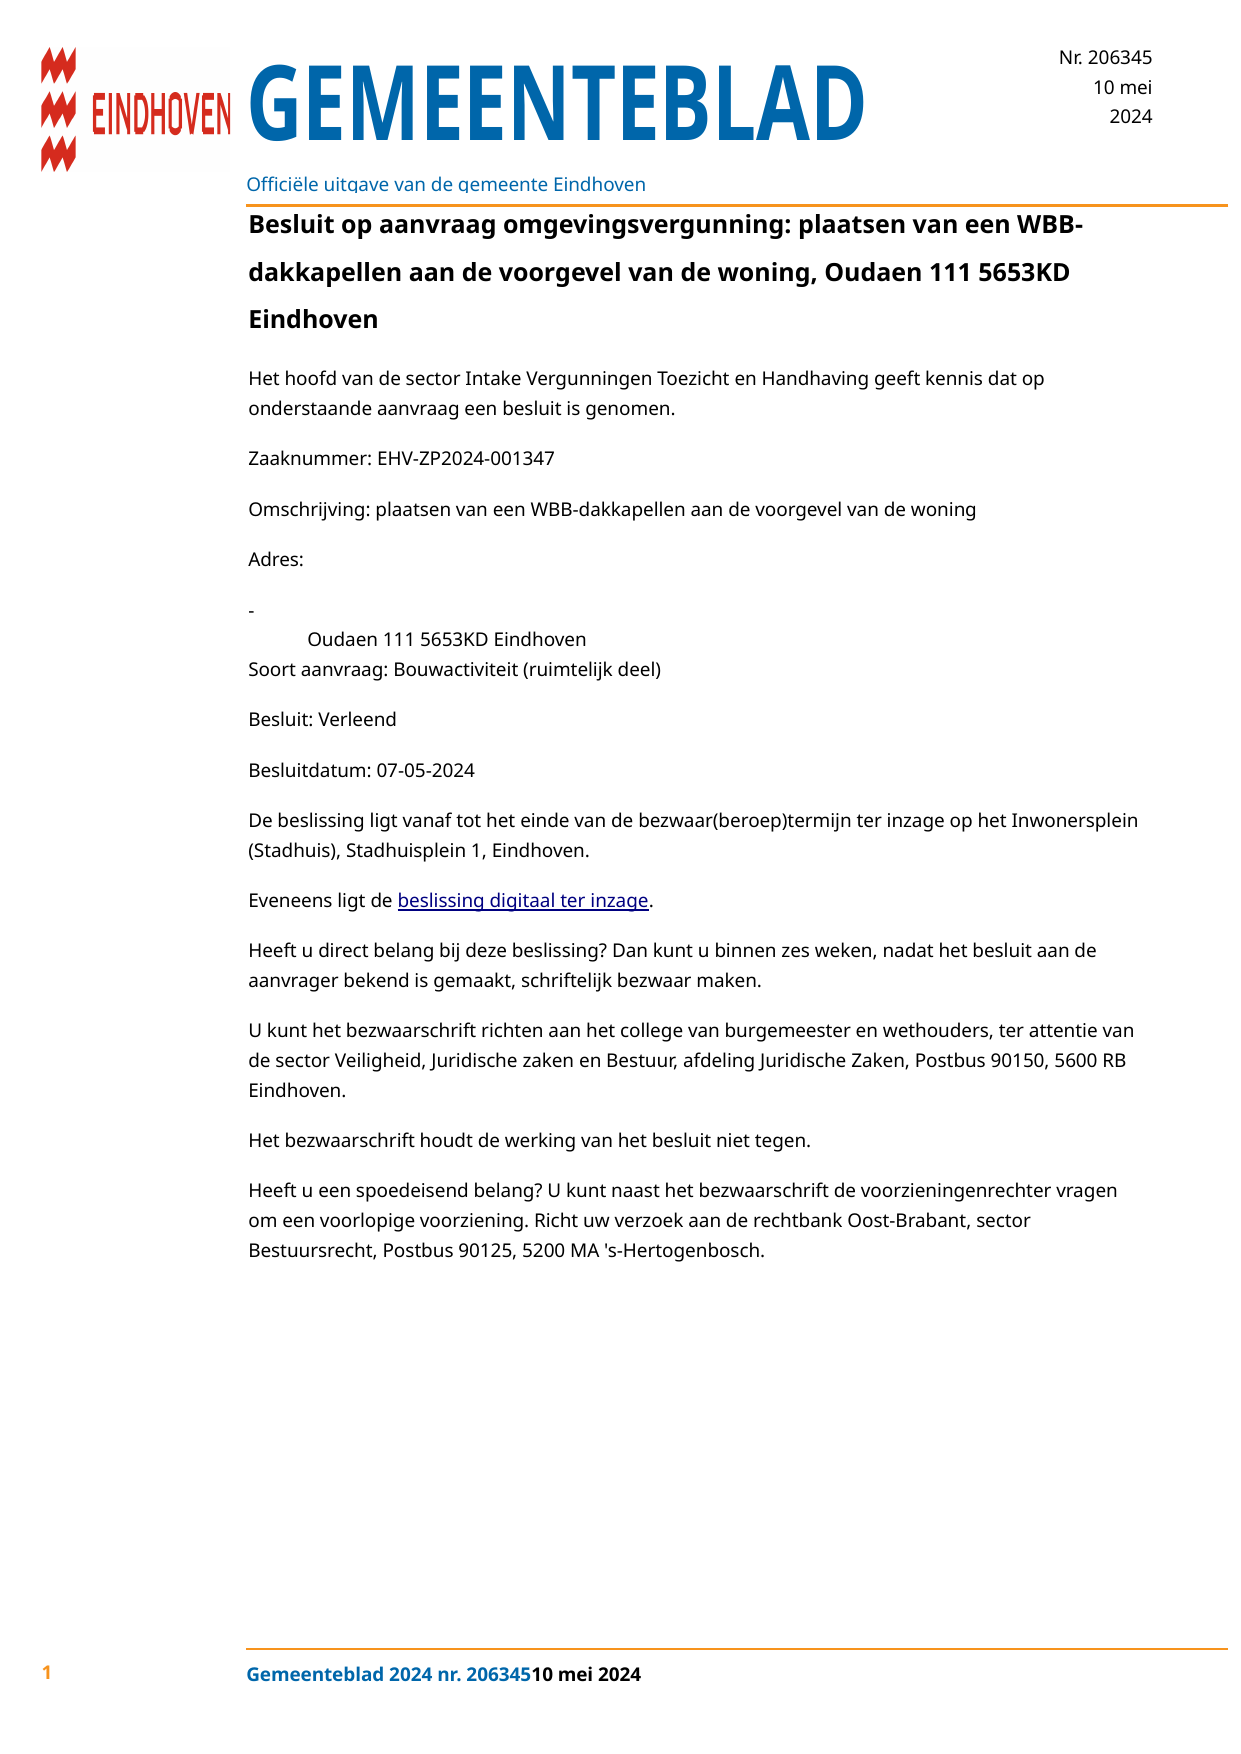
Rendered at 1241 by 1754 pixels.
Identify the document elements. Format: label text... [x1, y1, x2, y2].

text Besluit: Verleend [248, 706, 1152, 732]
text Soort aanvraag: Bouwactiviteit (ruimtelijk deel) [248, 656, 1152, 682]
list Oudaen 111 5653KD Eindhoven [248, 626, 1152, 652]
text De beslissing ligt vanaf tot het einde van de bezwaar(beroep)termijn ter inzage op het Inwonersplein (Stadhuis), Stadhuisplein 1, Eindhoven. [248, 807, 1152, 862]
text Het hoofd van de sector Intake Vergunningen Toezicht en Handhaving geeft kennis dat op onderstaande aanvraag een besluit is genomen. [248, 366, 1152, 421]
text Zaaknummer: EHV-ZP2024-001347 [248, 446, 1152, 471]
text Omschrijving: plaatsen van een WBB-dakkapellen aan de voorgevel van de woning [248, 496, 1152, 522]
text Besluit op aanvraag omgevingsvergunning: plaatsen van een WBB-dakkapellen aan de voorgevel van de woning, Oudaen 111 5653KD Eindhoven [248, 207, 1152, 336]
text Heeft u direct belang bij deze beslissing? Dan kunt u binnen zes weken, nadat het besluit aan de aanvrager bekend is gemaakt, schriftelijk bezwaar maken. [248, 938, 1152, 993]
text Besluitdatum: 07-05-2024 [248, 757, 1152, 782]
text Het bezwaarschrift houdt de werking van het besluit niet tegen. [248, 1127, 1152, 1153]
picture [41, 47, 231, 172]
text Eveneens ligt de beslissing digitaal ter inzage. [248, 887, 1152, 913]
text U kunt het bezwaarschrift richten aan het college van burgemeester en wethouders, ter attentie van de sector Veiligheid, Juridische zaken en Bestuur, afdeling Juridische Zaken, Postbus 90150, 5600 RB Eindhoven. [248, 1018, 1152, 1102]
text Heeft u een spoedeisend belang? U kunt naast het bezwaarschrift de voorzieningenrechter vragen om een voorlopige voorziening. Richt uw verzoek aan de rechtbank Oost-Brabant, sector Bestuursrecht, Postbus 90125, 5200 MA 's-Hertogenbosch. [248, 1178, 1152, 1262]
text Adres: [248, 546, 1152, 572]
